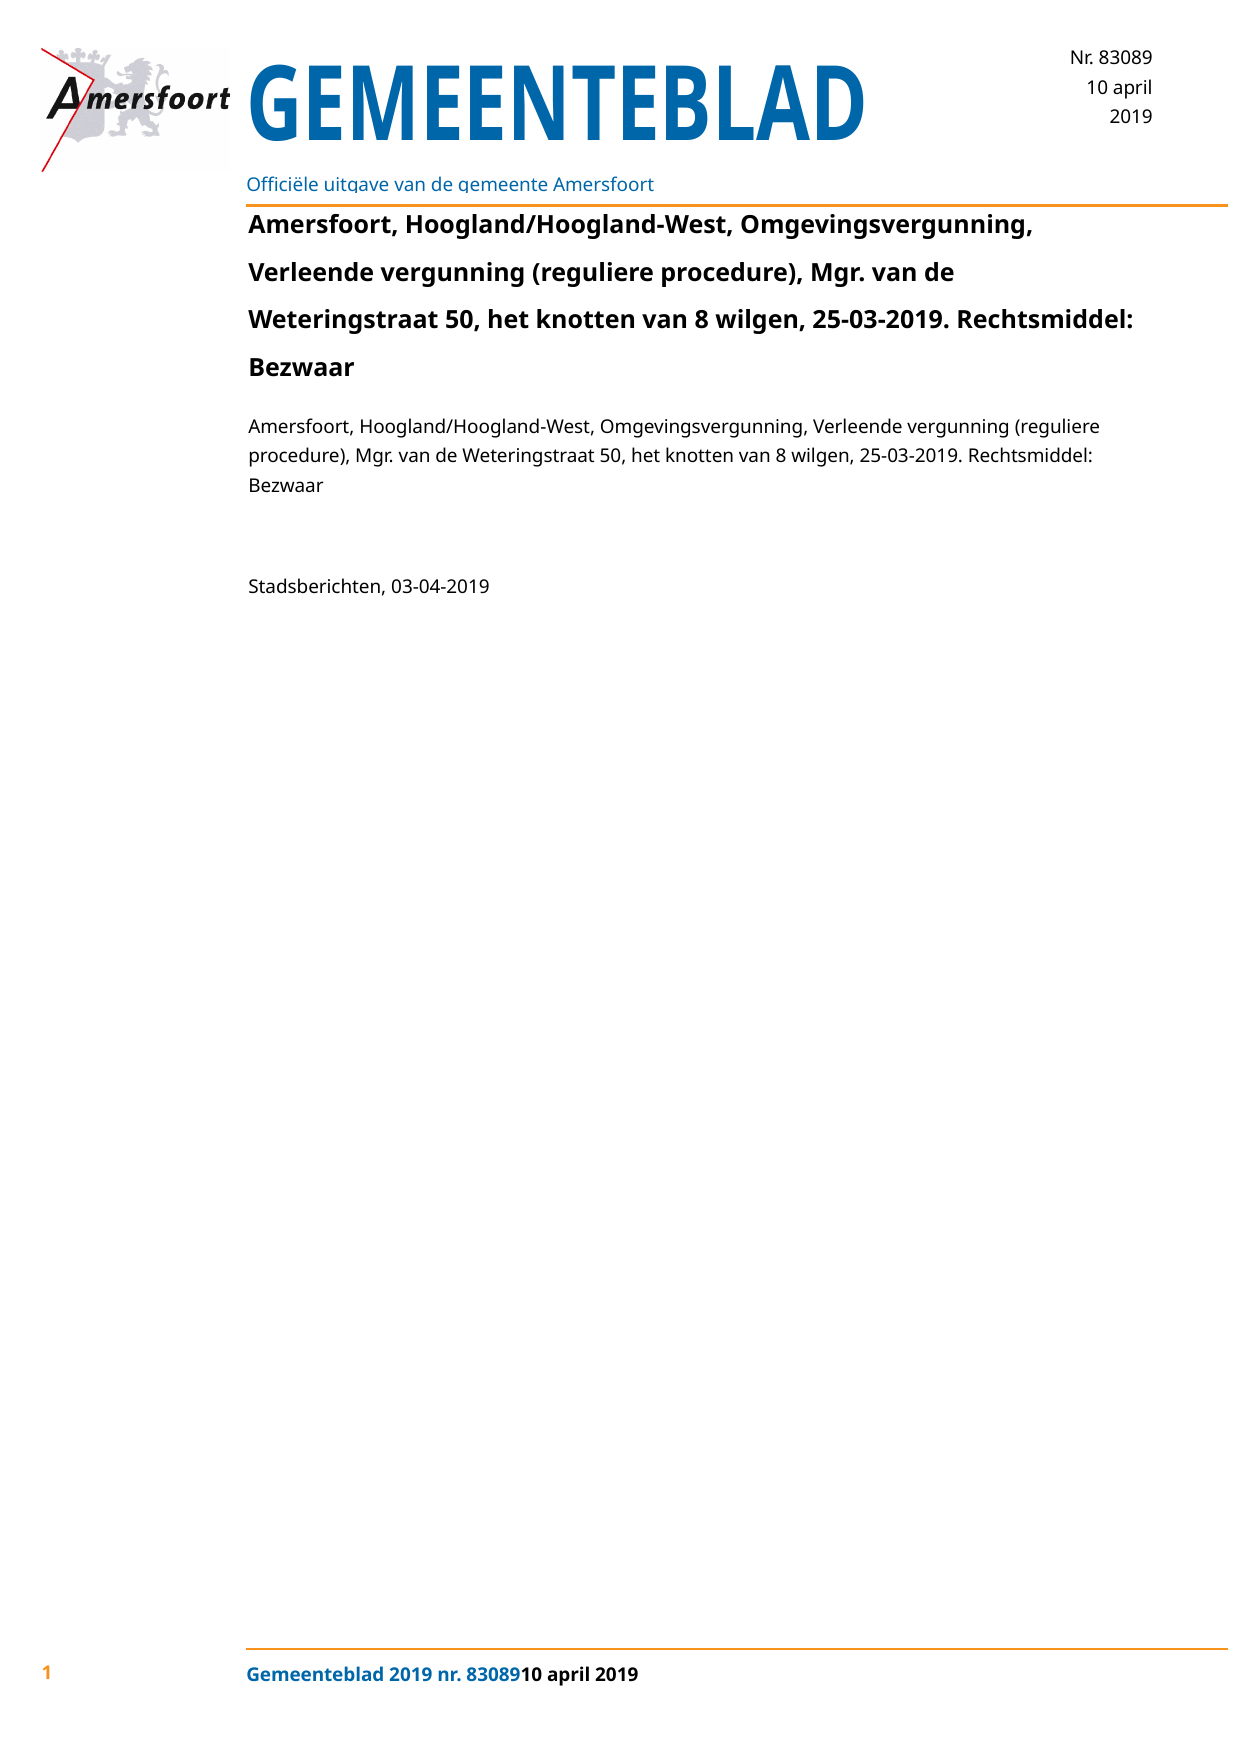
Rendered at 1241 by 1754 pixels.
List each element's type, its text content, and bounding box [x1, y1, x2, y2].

text Stadsberichten, 03-04-2019 [248, 573, 1152, 599]
text Amersfoort, Hoogland/Hoogland-West, Omgevingsvergunning, Verleende vergunning (reguliere procedure), Mgr. van de Weteringstraat 50, het knotten van 8 wilgen, 25-03-2019. Rechtsmiddel: Bezwaar [248, 207, 1152, 384]
text Amersfoort, Hoogland/Hoogland-West, Omgevingsvergunning, Verleende vergunning (reguliere procedure), Mgr. van de Weteringstraat 50, het knotten van 8 wilgen, 25-03-2019. Rechtsmiddel: Bezwaar [248, 413, 1152, 498]
picture [41, 47, 231, 172]
